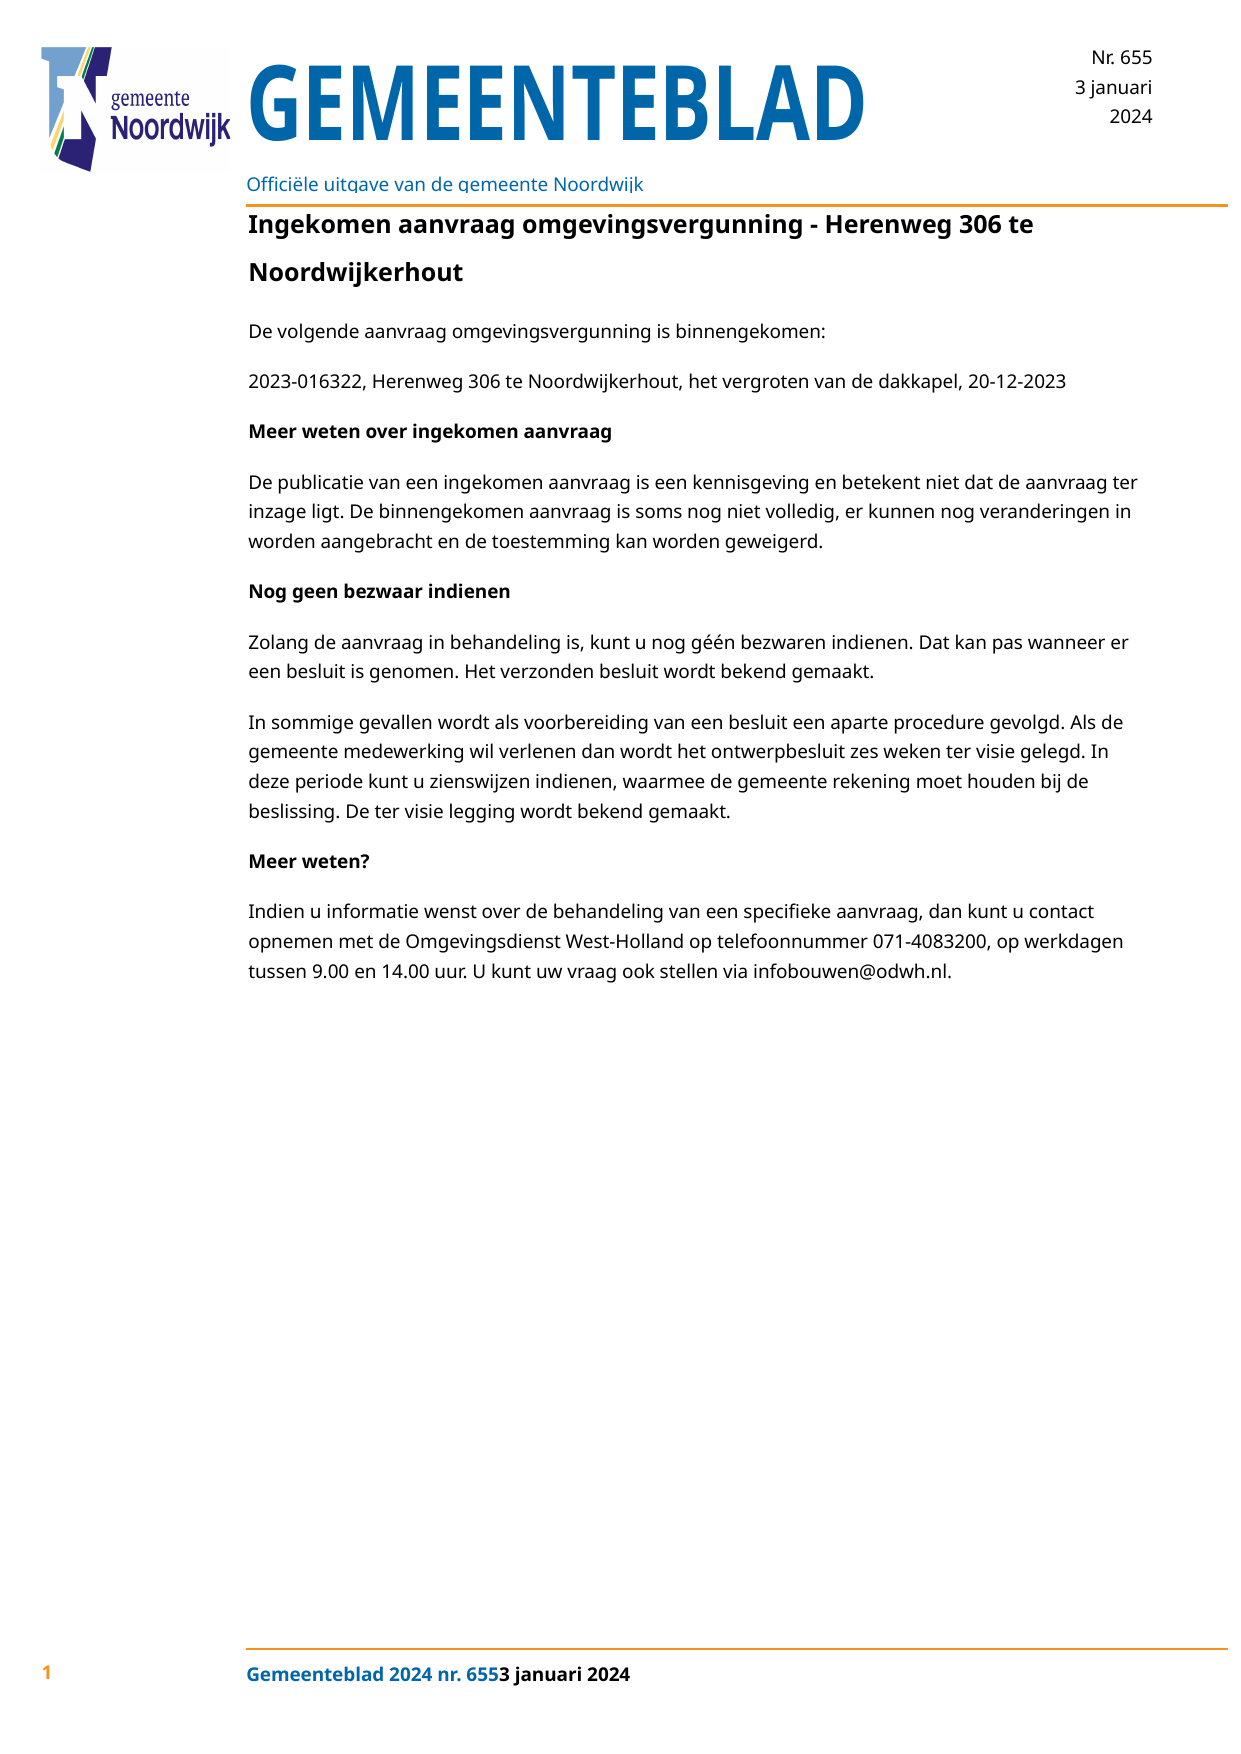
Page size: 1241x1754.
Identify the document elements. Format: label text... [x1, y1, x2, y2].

text De volgende aanvraag omgevingsvergunning is binnengekomen: [248, 318, 1152, 344]
text De publicatie van een ingekomen aanvraag is een kennisgeving en betekent niet dat de aanvraag ter inzage ligt. De binnengekomen aanvraag is soms nog niet volledig, er kunnen nog veranderingen in worden aangebracht en de toestemming kan worden geweigerd. [248, 469, 1152, 554]
text Meer weten? [248, 848, 1152, 874]
text In sommige gevallen wordt als voorbereiding van een besluit een aparte procedure gevolgd. Als de gemeente medewerking wil verlenen dan wordt het ontwerpbesluit zes weken ter visie gelegd. In deze periode kunt u zienswijzen indienen, waarmee de gemeente rekening moet houden bij de beslissing. De ter visie legging wordt bekend gemaakt. [248, 709, 1152, 824]
text Nog geen bezwaar indienen [248, 579, 1152, 604]
text Zolang de aanvraag in behandeling is, kunt u nog géén bezwaren indienen. Dat kan pas wanneer er een besluit is genomen. Het verzonden besluit wordt bekend gemaakt. [248, 629, 1152, 684]
picture [41, 47, 231, 172]
text Indien u informatie wenst over de behandeling van een specifieke aanvraag, dan kunt u contact opnemen met de Omgevingsdienst West-Holland op telefoonnummer 071-4083200, op werkdagen tussen 9.00 en 14.00 uur. U kunt uw vraag ook stellen via infobouwen@odwh.nl. [248, 899, 1152, 984]
text 2023-016322, Herenweg 306 te Noordwijkerhout, het vergroten van de dakkapel, 20-12-2023 [248, 368, 1152, 394]
text Ingekomen aanvraag omgevingsvergunning - Herenweg 306 te Noordwijkerhout [248, 207, 1152, 288]
text Meer weten over ingekomen aanvraag [248, 419, 1152, 444]
